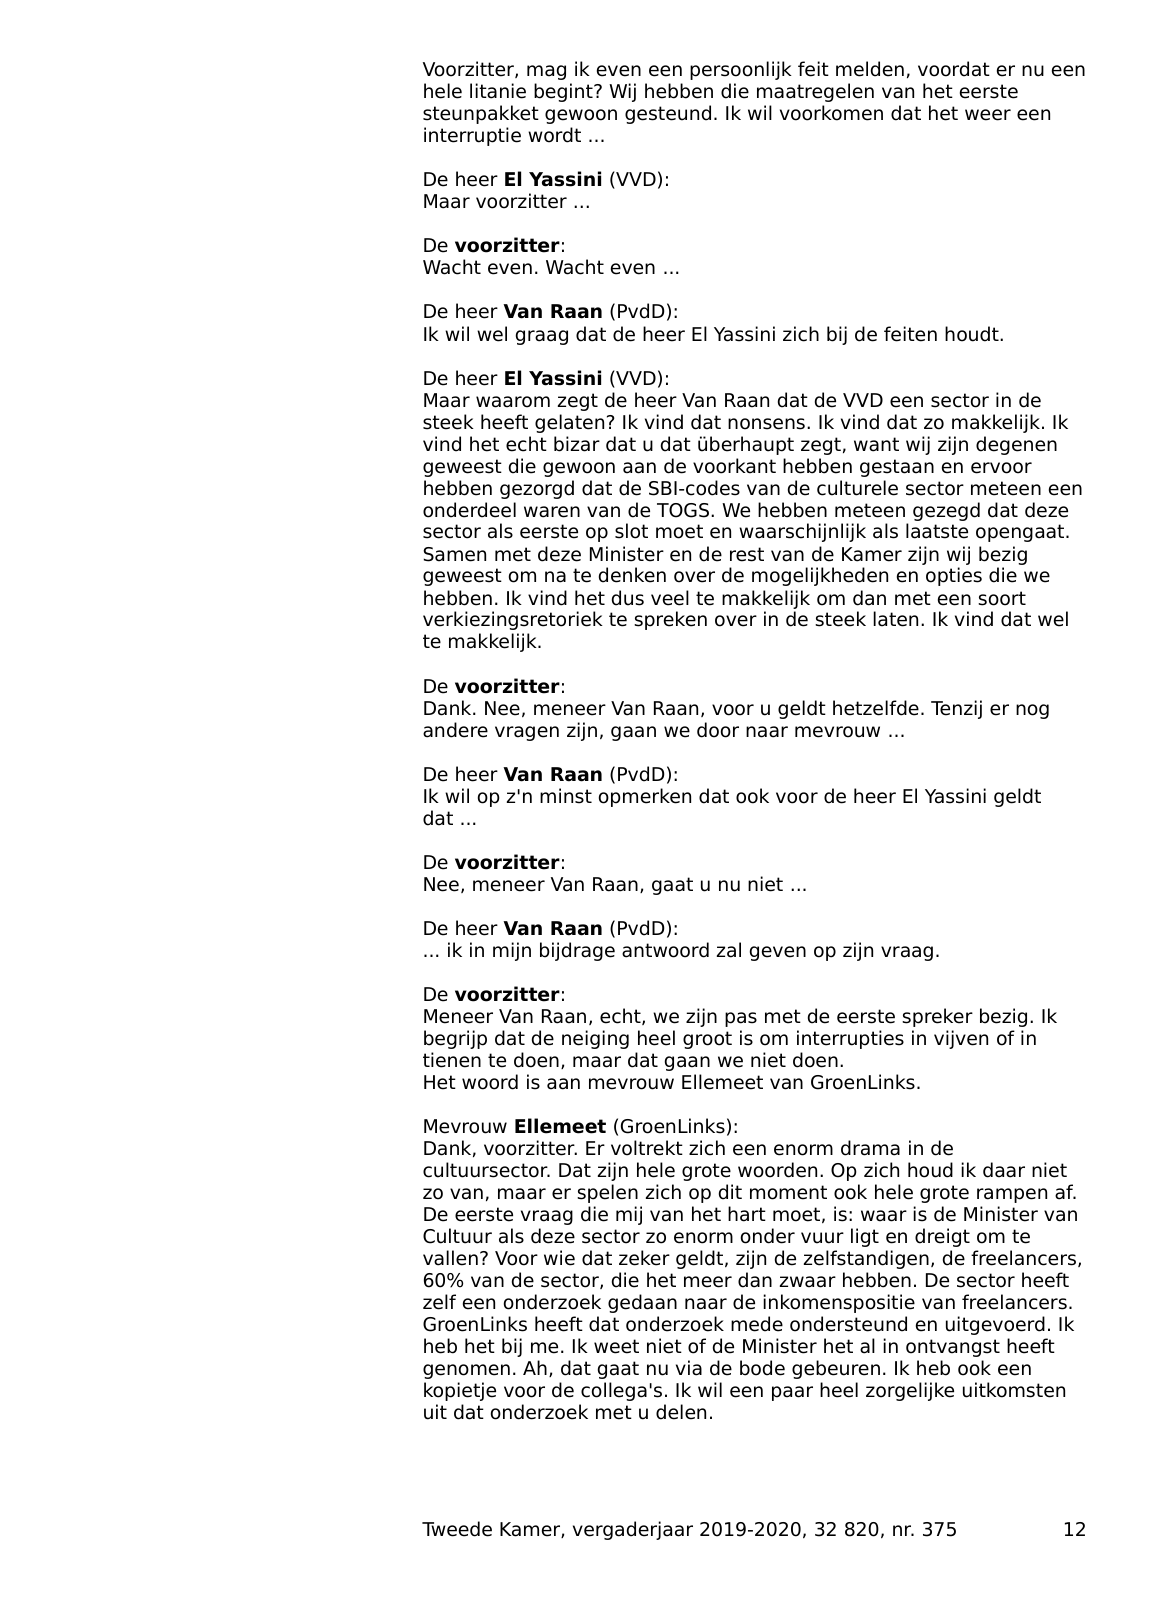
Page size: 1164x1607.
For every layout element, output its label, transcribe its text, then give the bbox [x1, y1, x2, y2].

text De heer El Yassini (VVD): [422, 368, 1087, 389]
text Voorzitter, mag ik even een persoonlijk feit melden, voordat er nu een hele litanie begint? Wij hebben die maatregelen van het eerste steunpakket gewoon gesteund. Ik wil voorkomen dat het weer een interruptie wordt ... [422, 59, 1087, 147]
text De heer El Yassini (VVD): [422, 169, 1087, 191]
text Mevrouw Ellemeet (GroenLinks): [422, 1116, 1087, 1138]
text Maar voorzitter ... [422, 191, 1087, 213]
text Meneer Van Raan, echt, we zijn pas met de eerste spreker bezig. Ik begrijp dat de neiging heel groot is om interrupties in vijven of in tienen te doen, maar dat gaan we niet doen. [422, 1006, 1087, 1072]
text Ik wil wel graag dat de heer El Yassini zich bij de feiten houdt. [422, 323, 1087, 345]
text De heer Van Raan (PvdD): [422, 301, 1087, 323]
text Ik wil op z'n minst opmerken dat ook voor de heer El Yassini geldt dat ... [422, 786, 1087, 829]
text Het woord is aan mevrouw Ellemeet van GroenLinks. [422, 1072, 1087, 1094]
text De voorzitter: [422, 676, 1087, 697]
text De heer Van Raan (PvdD): [422, 764, 1087, 786]
text Nee, meneer Van Raan, gaat u nu niet ... [422, 874, 1087, 896]
text Maar waarom zegt de heer Van Raan dat de VVD een sector in de steek heeft gelaten? Ik vind dat nonsens. Ik vind dat zo makkelijk. Ik vind het echt bizar dat u dat überhaupt zegt, want wij zijn degenen geweest die gewoon aan de voorkant hebben gestaan en ervoor hebben gezorgd dat de SBI-codes van de culturele sector meteen een onderdeel waren van de TOGS. We hebben meteen gezegd dat deze sector als eerste op slot moet en waarschijnlijk als laatste opengaat. Samen met deze Minister en de rest van de Kamer zijn wij bezig geweest om na te denken over de mogelijkheden en opties die we hebben. Ik vind het dus veel te makkelijk om dan met een soort verkiezingsretoriek te spreken over in de steek laten. Ik vind dat wel te makkelijk. [422, 389, 1087, 653]
text Wacht even. Wacht even ... [422, 257, 1087, 279]
text ... ik in mijn bijdrage antwoord zal geven op zijn vraag. [422, 940, 1087, 962]
text De voorzitter: [422, 235, 1087, 257]
text Dank, voorzitter. Er voltrekt zich een enorm drama in de cultuursector. Dat zijn hele grote woorden. Op zich houd ik daar niet zo van, maar er spelen zich op dit moment ook hele grote rampen af. De eerste vraag die mij van het hart moet, is: waar is de Minister van Cultuur als deze sector zo enorm onder vuur ligt en dreigt om te vallen? Voor wie dat zeker geldt, zijn de zelfstandigen, de freelancers, 60% van de sector, die het meer dan zwaar hebben. De sector heeft zelf een onderzoek gedaan naar de inkomenspositie van freelancers. GroenLinks heeft dat onderzoek mede ondersteund en uitgevoerd. Ik heb het bij me. Ik weet niet of de Minister het al in ontvangst heeft genomen. Ah, dat gaat nu via de bode gebeuren. Ik heb ook een kopietje voor de collega's. Ik wil een paar heel zorgelijke uitkomsten uit dat onderzoek met u delen. [422, 1138, 1087, 1424]
text Dank. Nee, meneer Van Raan, voor u geldt hetzelfde. Tenzij er nog andere vragen zijn, gaan we door naar mevrouw ... [422, 697, 1087, 741]
text De voorzitter: [422, 984, 1087, 1006]
text De heer Van Raan (PvdD): [422, 918, 1087, 940]
text De voorzitter: [422, 852, 1087, 874]
